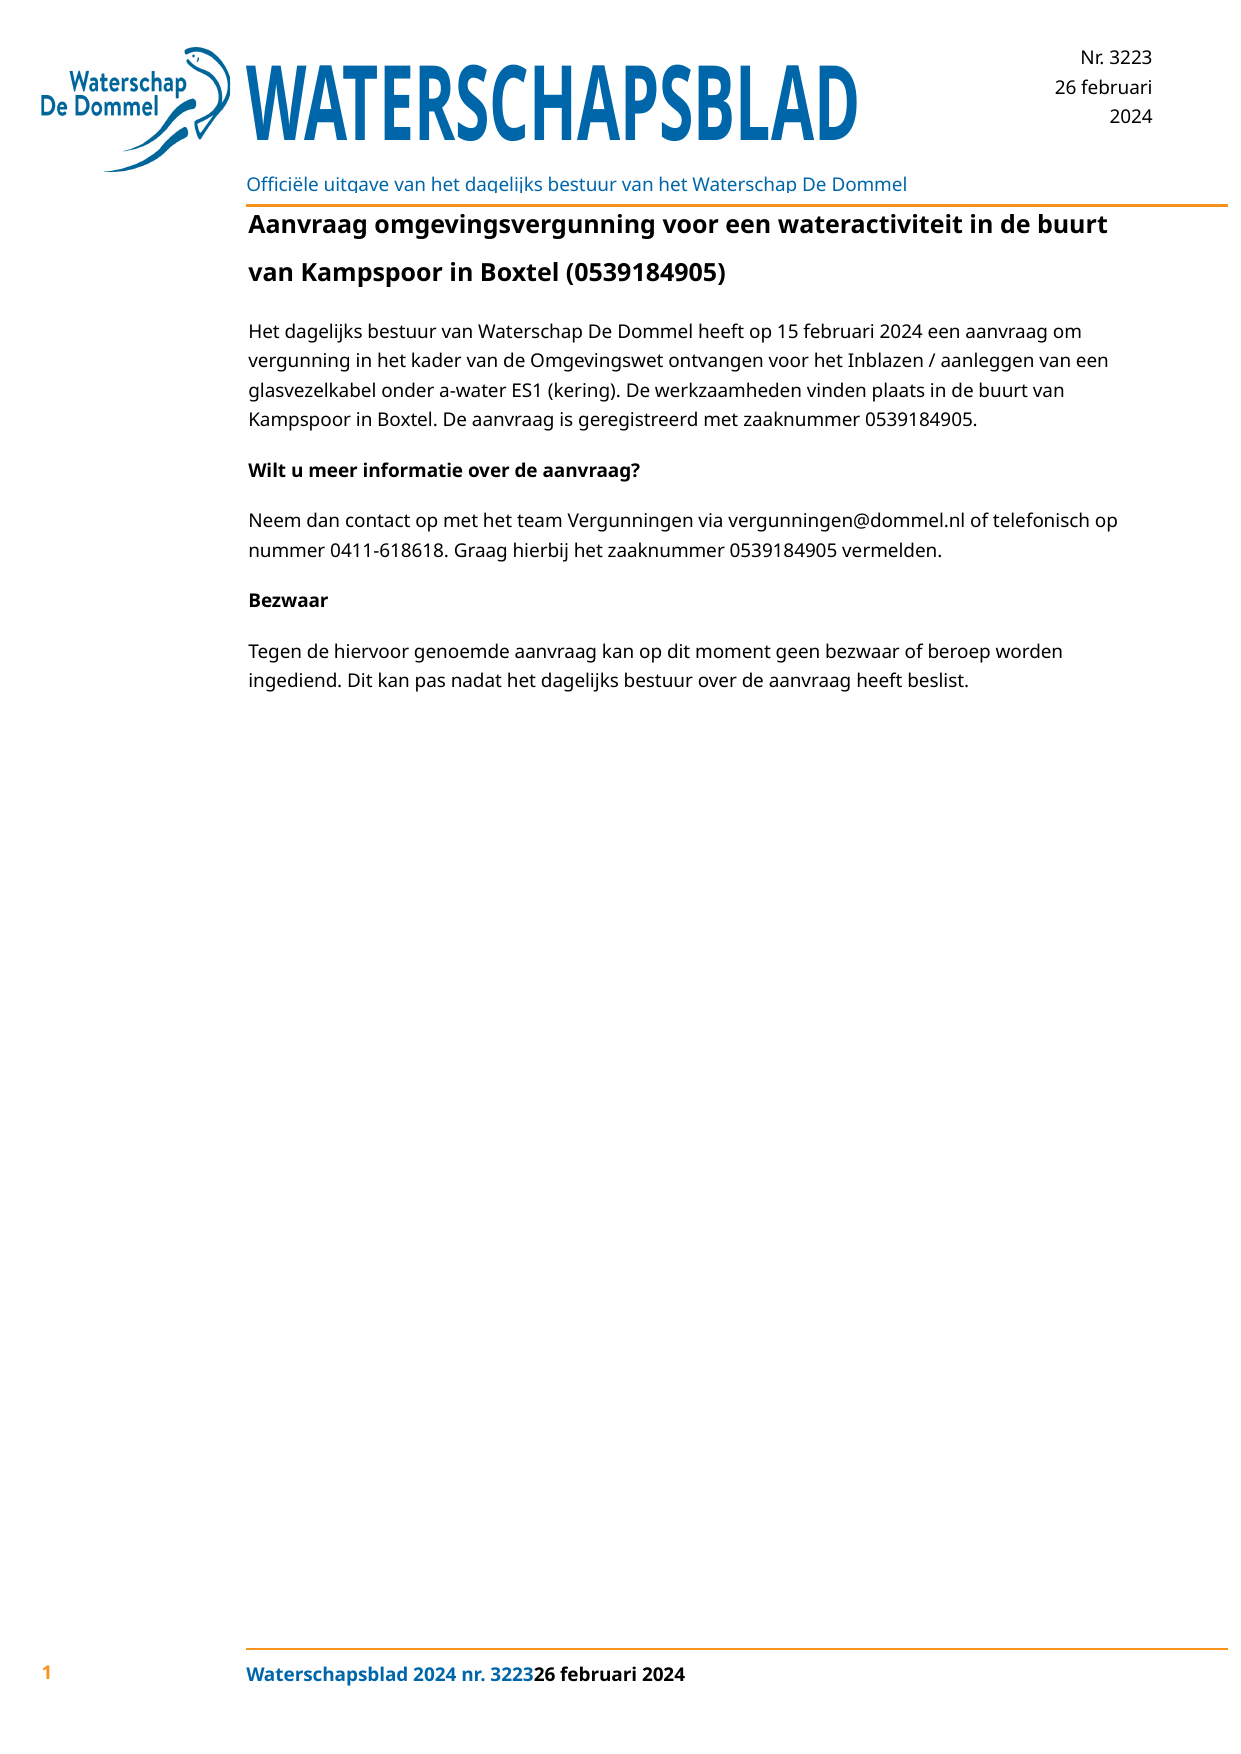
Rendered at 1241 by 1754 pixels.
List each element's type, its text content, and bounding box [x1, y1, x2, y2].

picture [41, 47, 231, 172]
picture [204, 47, 231, 76]
text Wilt u meer informatie over de aanvraag? [248, 457, 1152, 483]
picture [45, 99, 51, 111]
text Tegen de hiervoor genoemde aanvraag kan op dit moment geen bezwaar of beroep worden ingediend. Dit kan pas nadat het dagelijks bestuur over de aanvraag heeft beslist. [248, 638, 1152, 693]
text Aanvraag omgevingsvergunning voor een wateractiviteit in de buurt van Kampspoor in Boxtel (0539184905) [248, 207, 1152, 288]
picture [198, 118, 210, 131]
text Het dagelijks bestuur van Waterschap De Dommel heeft op 15 februari 2024 een aanvraag om vergunning in het kader van de Omgevingswet ontvangen voor het Inblazen / aanleggen van een glasvezelkabel onder a-water ES1 (kering). De werkzaamheden vinden plaats in de buurt van Kampspoor in Boxtel. De aanvraag is geregistreerd met zaaknummer 0539184905. [248, 318, 1152, 432]
text Bezwaar [248, 587, 1152, 613]
text Neem dan contact op met het team Vergunningen via vergunningen@dommel.nl of telefonisch op nummer 0411-618618. Graag hierbij het zaaknummer 0539184905 vermelden. [248, 507, 1152, 563]
